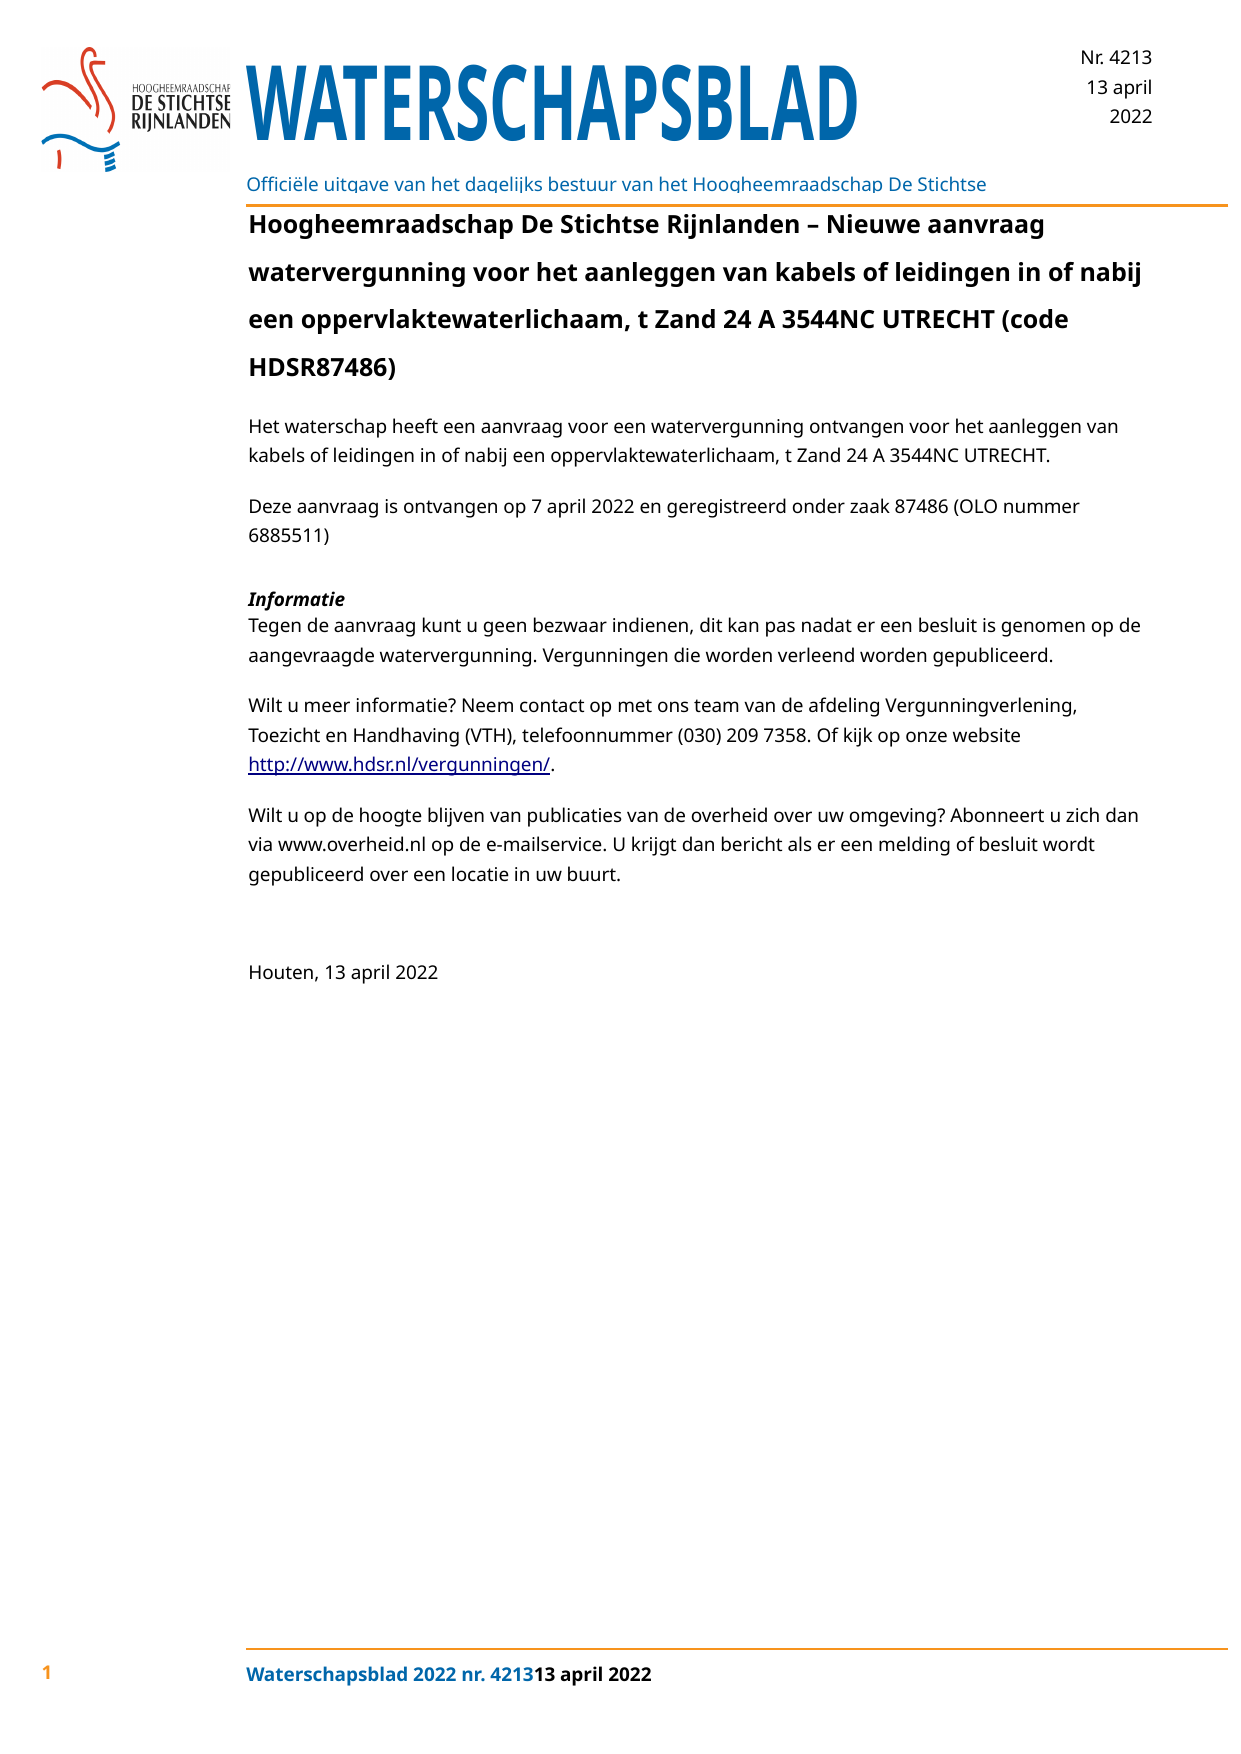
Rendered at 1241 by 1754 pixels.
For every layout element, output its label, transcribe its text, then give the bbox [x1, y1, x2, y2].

text Houten, 13 april 2022 [248, 959, 1152, 985]
text Wilt u op de hoogte blijven van publicaties van de overheid over uw omgeving? Abonneert u zich dan via www.overheid.nl op de e-mailservice. U krijgt dan bericht als er een melding of besluit wordt gepubliceerd over een locatie in uw buurt. [248, 802, 1152, 887]
text Hoogheemraadschap De Stichtse Rijnlanden – Nieuwe aanvraag watervergunning voor het aanleggen van kabels of leidingen in of nabij een oppervlaktewaterlichaam, t Zand 24 A 3544NC UTRECHT (code HDSR87486) [248, 207, 1152, 384]
text Tegen de aanvraag kunt u geen bezwaar indienen, dit kan pas nadat er een besluit is genomen op de aangevraagde watervergunning. Vergunningen die worden verleend worden gepubliceerd. [248, 612, 1152, 668]
text Deze aanvraag is ontvangen op 7 april 2022 en geregistreerd onder zaak 87486 (OLO nummer 6885511) [248, 493, 1152, 548]
text Wilt u meer informatie? Neem contact op met ons team van de afdeling Vergunningverlening, Toezicht en Handhaving (VTH), telefoonnummer (030) 209 7358. Of kijk op onze website http://www.hdsr.nl/vergunningen/. [248, 692, 1152, 777]
text Het waterschap heeft een aanvraag voor een watervergunning ontvangen voor het aanleggen van kabels of leidingen in of nabij een oppervlaktewaterlichaam, t Zand 24 A 3544NC UTRECHT. [248, 413, 1152, 468]
picture [41, 47, 231, 172]
text Informatie [248, 587, 1152, 612]
